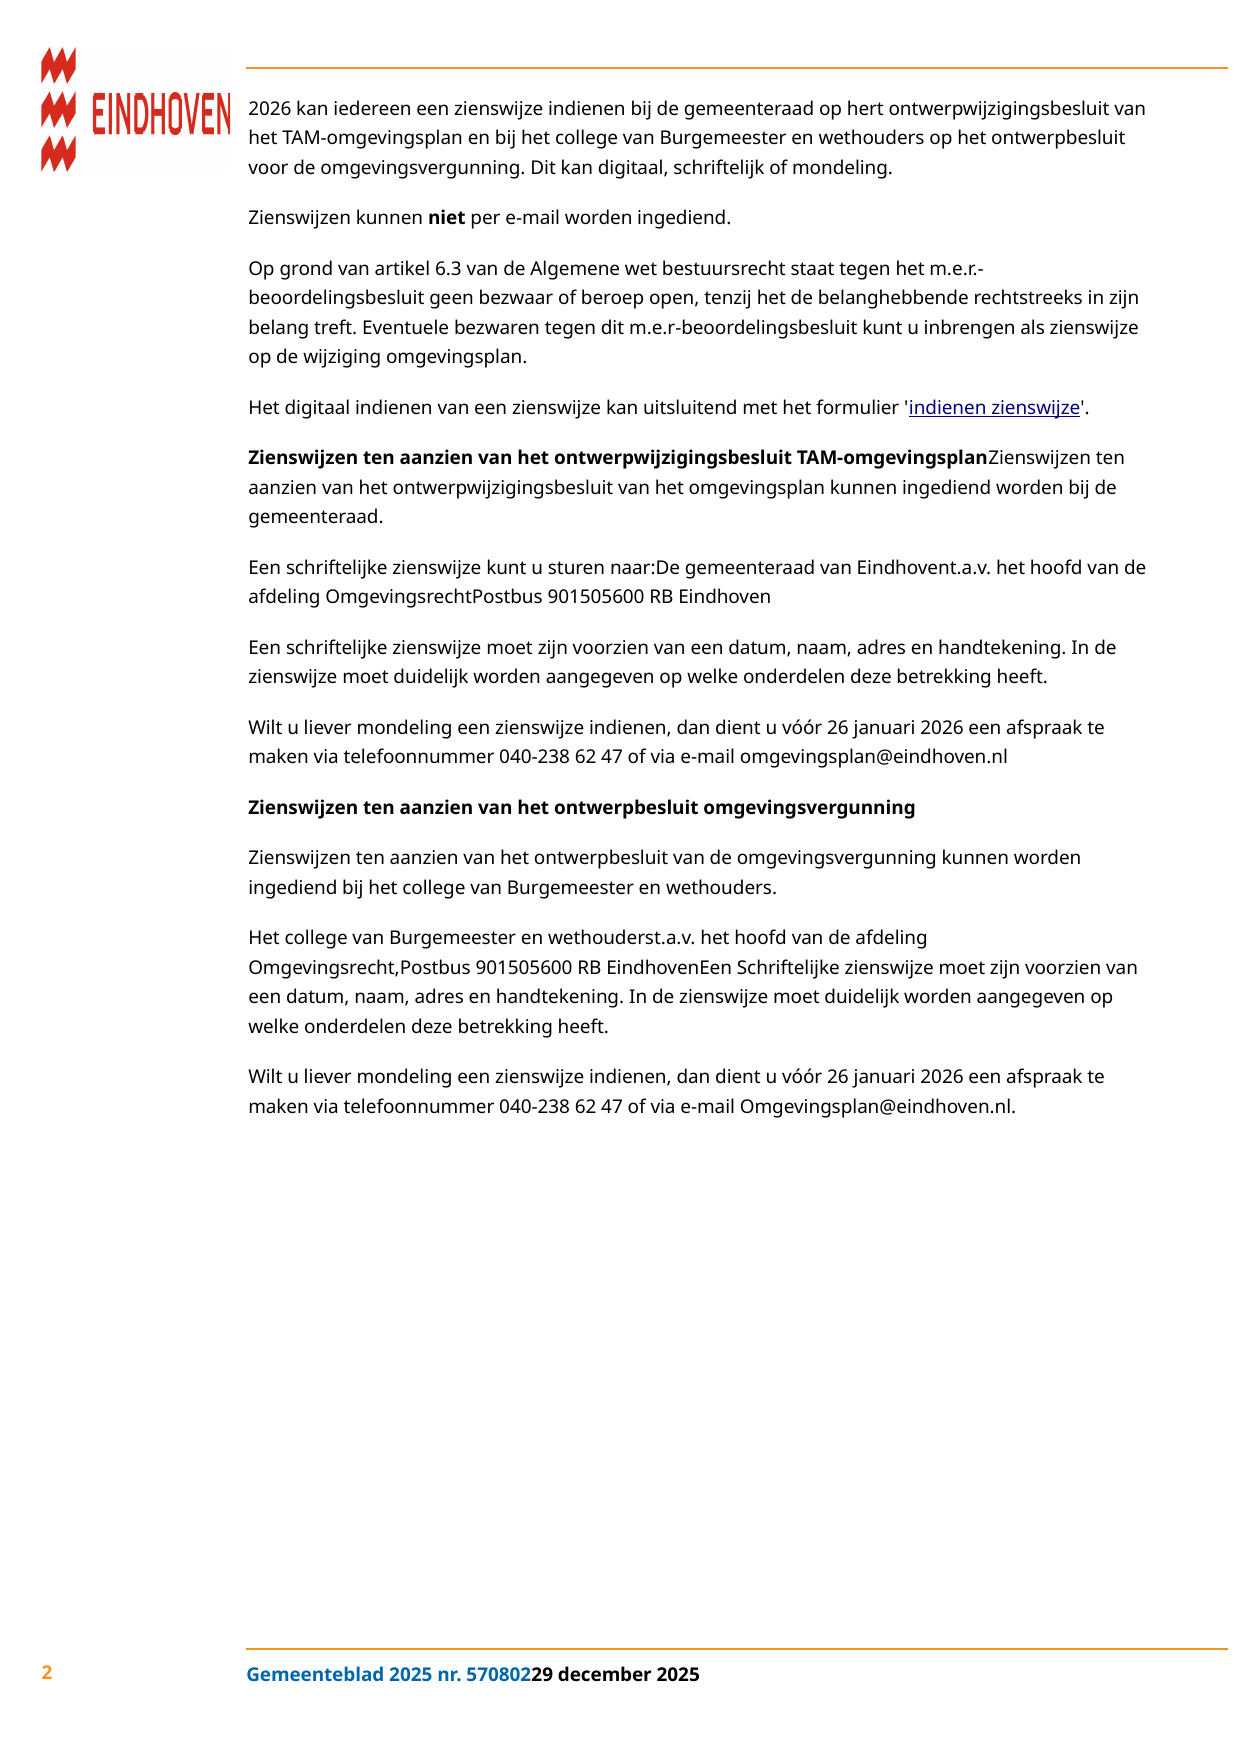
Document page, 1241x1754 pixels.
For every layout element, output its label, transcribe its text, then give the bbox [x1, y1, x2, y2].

text Wilt u liever mondeling een zienswijze indienen, dan dient u vóór 26 januari 2026 een afspraak te maken via telefoonnummer 040-238 62 47 of via e-mail Omgevingsplan@eindhoven.nl. [248, 1063, 1152, 1119]
text Zienswijzen kunnen niet per e-mail worden ingediend. [248, 204, 1152, 230]
text Een schriftelijke zienswijze moet zijn voorzien van een datum, naam, adres en handtekening. In de zienswijze moet duidelijk worden aangegeven op welke onderdelen deze betrekking heeft. [248, 634, 1152, 689]
text Zienswijzen ten aanzien van het ontwerpwijzigingsbesluit TAM-omgevingsplanZienswijzen ten aanzien van het ontwerpwijzigingsbesluit van het omgevingsplan kunnen ingediend worden bij de gemeenteraad. [248, 444, 1152, 529]
text Zienswijzen ten aanzien van het ontwerpbesluit van de omgevingsvergunning kunnen worden ingediend bij het college van Burgemeester en wethouders. [248, 844, 1152, 900]
text Het digitaal indienen van een zienswijze kan uitsluitend met het formulier 'indienen zienswijze'. [248, 394, 1152, 420]
text Een schriftelijke zienswijze kunt u sturen naar:De gemeenteraad van Eindhovent.a.v. het hoofd van de afdeling OmgevingsrechtPostbus 901505600 RB Eindhoven [248, 554, 1152, 609]
picture [41, 47, 231, 172]
text Het college van Burgemeester en wethouderst.a.v. het hoofd van de afdeling Omgevingsrecht,Postbus 901505600 RB EindhovenEen Schriftelijke zienswijze moet zijn voorzien van een datum, naam, adres en handtekening. In de zienswijze moet duidelijk worden aangegeven op welke onderdelen deze betrekking heeft. [248, 924, 1152, 1039]
text Wilt u liever mondeling een zienswijze indienen, dan dient u vóór 26 januari 2026 een afspraak te maken via telefoonnummer 040-238 62 47 of via e-mail omgevingsplan@eindhoven.nl [248, 714, 1152, 769]
text 2026 kan iedereen een zienswijze indienen bij de gemeenteraad op hert ontwerpwijzigingsbesluit van het TAM-omgevingsplan en bij het college van Burgemeester en wethouders op het ontwerpbesluit voor de omgevingsvergunning. Dit kan digitaal, schriftelijk of mondeling. [248, 95, 1152, 180]
text Zienswijzen ten aanzien van het ontwerpbesluit omgevingsvergunning [248, 794, 1152, 820]
text Op grond van artikel 6.3 van de Algemene wet bestuursrecht staat tegen het m.e.r.-beoordelingsbesluit geen bezwaar of beroep open, tenzij het de belanghebbende rechtstreeks in zijn belang treft. Eventuele bezwaren tegen dit m.e.r-beoordelingsbesluit kunt u inbrengen als zienswijze op de wijziging omgevingsplan. [248, 255, 1152, 369]
